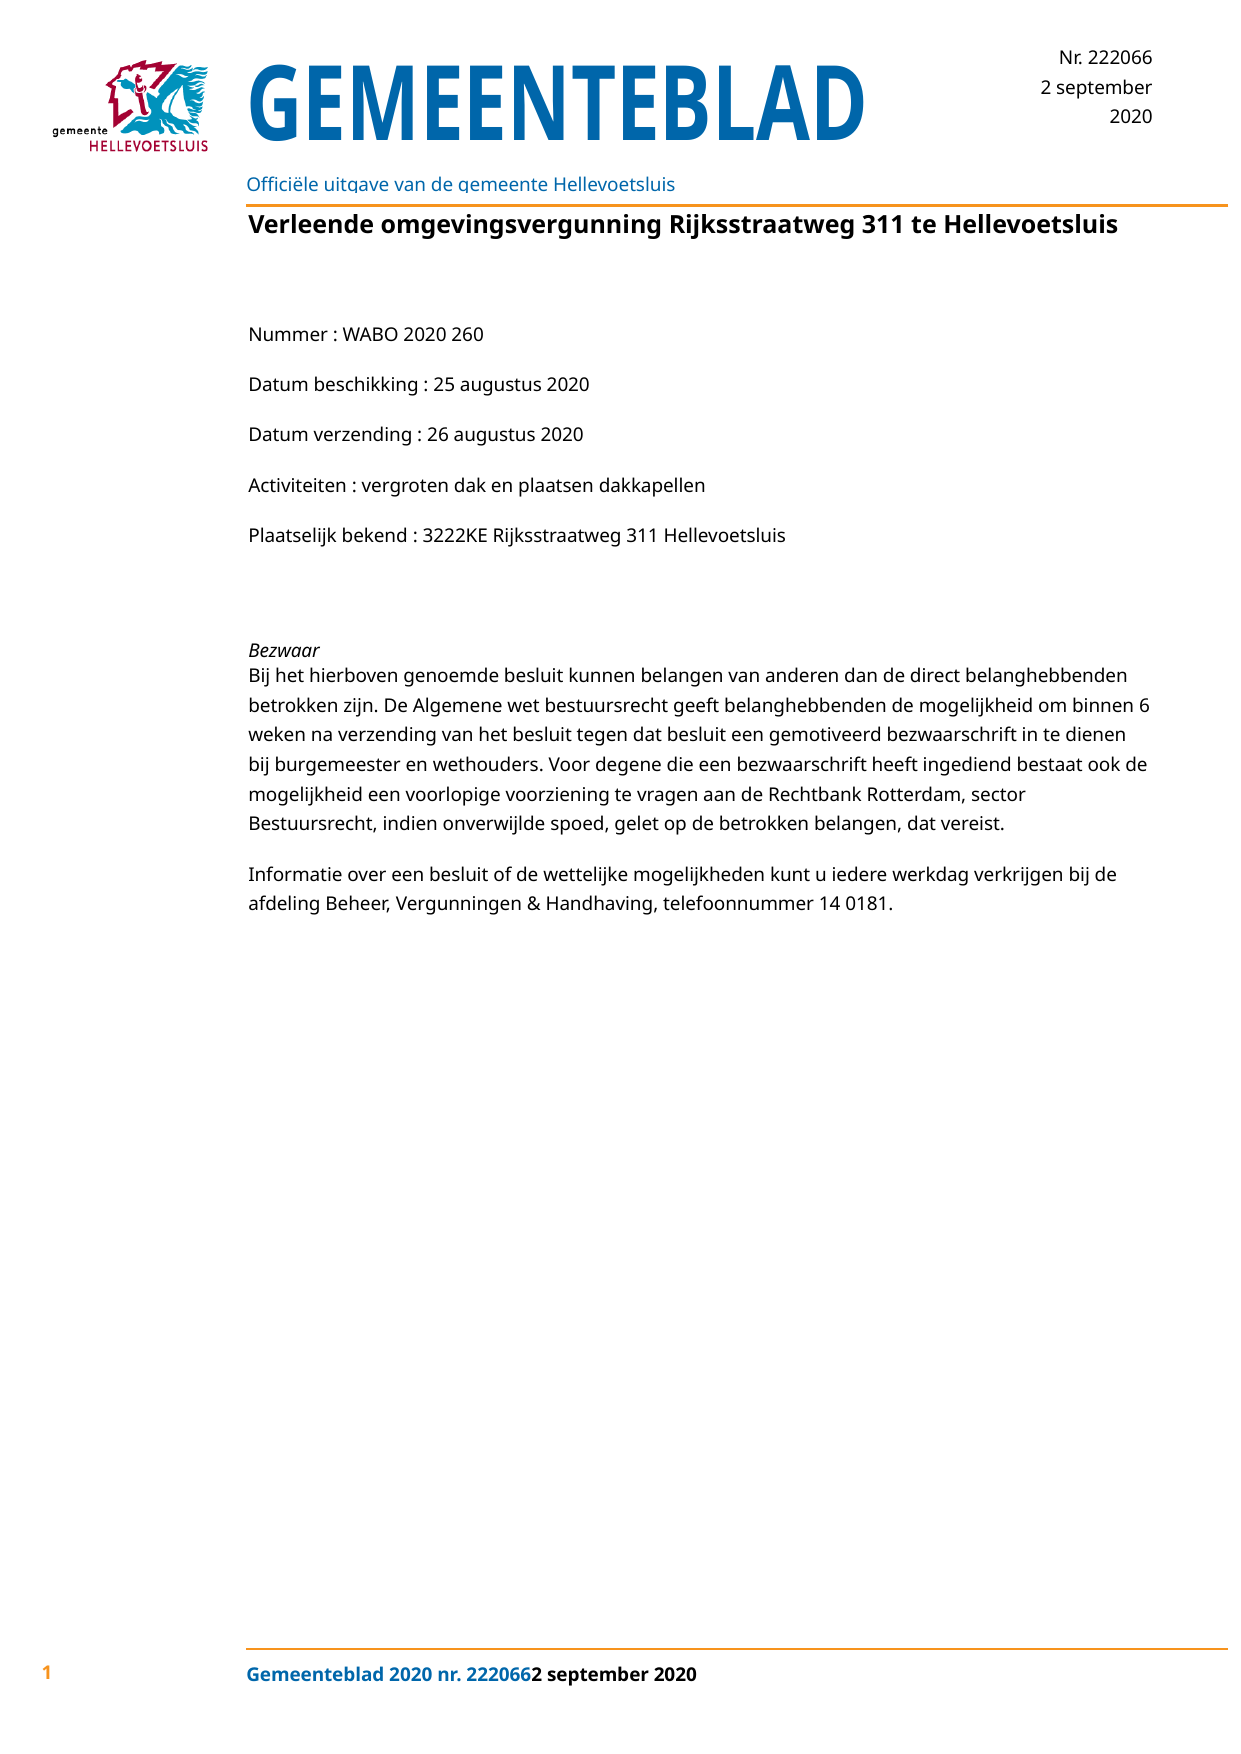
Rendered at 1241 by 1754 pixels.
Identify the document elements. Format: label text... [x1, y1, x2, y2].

text Informatie over een besluit of de wettelijke mogelijkheden kunt u iedere werkdag verkrijgen bij de afdeling Beheer, Vergunningen & Handhaving, telefoonnummer 14 0181. [248, 861, 1152, 916]
picture [41, 47, 231, 172]
text Bezwaar [248, 637, 1152, 662]
text Nummer : WABO 2020 260 [248, 321, 1152, 346]
text Plaatselijk bekend : 3222KE Rijksstraatweg 311 Hellevoetsluis [248, 522, 1152, 548]
text Bij het hierboven genoemde besluit kunnen belangen van anderen dan de direct belanghebbenden betrokken zijn. De Algemene wet bestuursrecht geeft belanghebbenden de mogelijkheid om binnen 6 weken na verzending van het besluit tegen dat besluit een gemotiveerd bezwaarschrift in te dienen bij burgemeester en wethouders. Voor degene die een bezwaarschrift heeft ingediend bestaat ook de mogelijkheid een voorlopige voorziening te vragen aan de Rechtbank Rotterdam, sector Bestuursrecht, indien onverwijlde spoed, gelet op de betrokken belangen, dat vereist. [248, 662, 1152, 836]
text Datum verzending : 26 augustus 2020 [248, 422, 1152, 447]
text Activiteiten : vergroten dak en plaatsen dakkapellen [248, 472, 1152, 498]
text Verleende omgevingsvergunning Rijksstraatweg 311 te Hellevoetsluis [248, 207, 1152, 241]
text Datum beschikking : 25 augustus 2020 [248, 371, 1152, 397]
